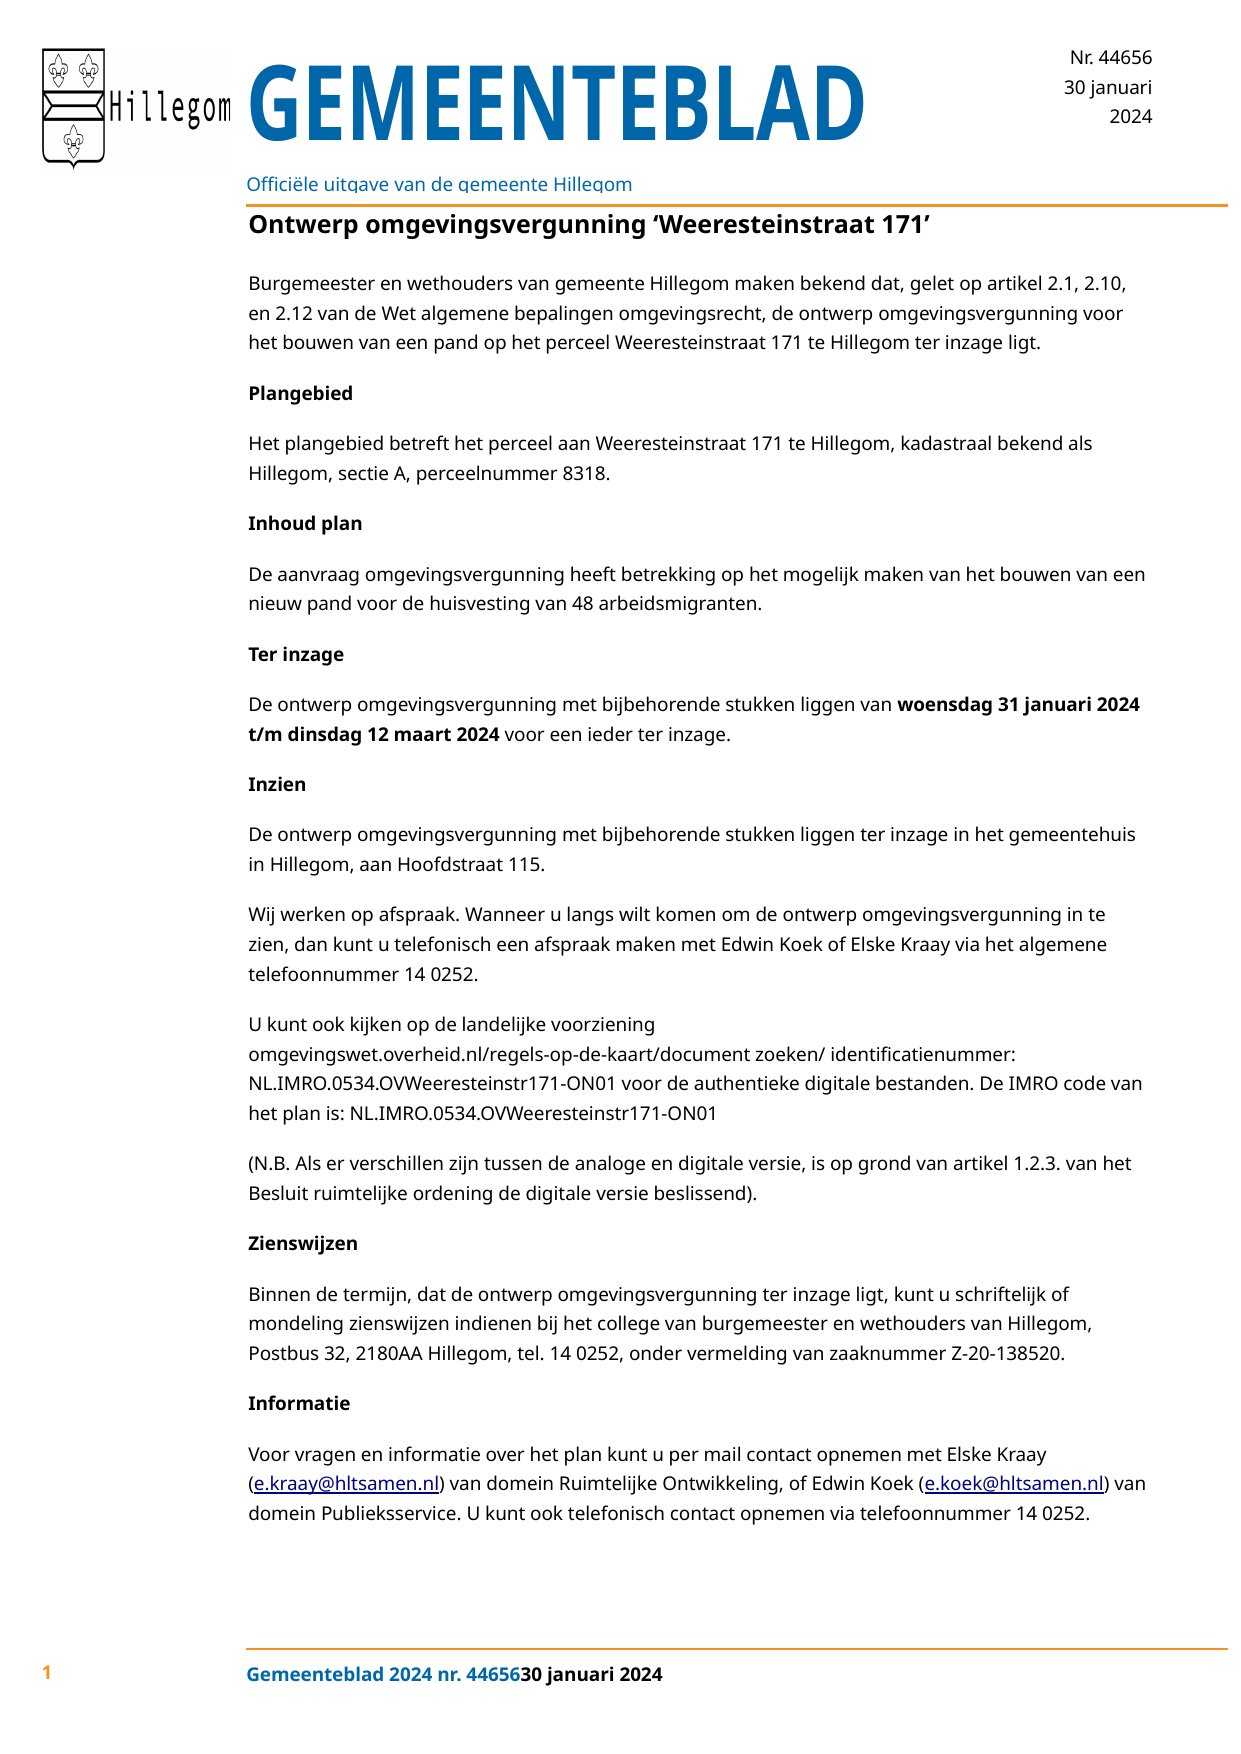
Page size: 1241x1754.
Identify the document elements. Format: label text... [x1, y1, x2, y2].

text De ontwerp omgevingsvergunning met bijbehorende stukken liggen ter inzage in het gemeentehuis in Hillegom, aan Hoofdstraat 115. [248, 822, 1152, 877]
text Inhoud plan [248, 510, 1152, 536]
text De aanvraag omgevingsvergunning heeft betrekking op het mogelijk maken van het bouwen van een nieuw pand voor de huisvesting van 48 arbeidsmigranten. [248, 561, 1152, 616]
text Inzien [248, 771, 1152, 797]
text U kunt ook kijken op de landelijke voorziening omgevingswet.overheid.nl/regels-op-de-kaart/document zoeken/ identificatienummer: NL.IMRO.0534.OVWeeresteinstr171-ON01 voor de authentieke digitale bestanden. De IMRO code van het plan is: NL.IMRO.0534.OVWeeresteinstr171-ON01 [248, 1011, 1152, 1126]
picture [41, 47, 231, 172]
text Binnen de termijn, dat de ontwerp omgevingsvergunning ter inzage ligt, kunt u schriftelijk of mondeling zienswijzen indienen bij het college van burgemeester en wethouders van Hillegom, Postbus 32, 2180AA Hillegom, tel. 14 0252, onder vermelding van zaaknummer Z-20-138520. [248, 1281, 1152, 1366]
text Ontwerp omgevingsvergunning ‘Weeresteinstraat 171’ [248, 207, 1152, 241]
text Informatie [248, 1390, 1152, 1416]
text Ter inzage [248, 641, 1152, 666]
text Plangebied [248, 380, 1152, 406]
text Zienswijzen [248, 1230, 1152, 1256]
text Voor vragen en informatie over het plan kunt u per mail contact opnemen met Elske Kraay (e.kraay@hltsamen.nl) van domein Ruimtelijke Ontwikkeling, of Edwin Koek (e.koek@hltsamen.nl) van domein Publieksservice. U kunt ook telefonisch contact opnemen via telefoonnummer 14 0252. [248, 1441, 1152, 1526]
text (N.B. Als er verschillen zijn tussen de analoge en digitale versie, is op grond van artikel 1.2.3. van het Besluit ruimtelijke ordening de digitale versie beslissend). [248, 1150, 1152, 1206]
text De ontwerp omgevingsvergunning met bijbehorende stukken liggen van woensdag 31 januari 2024 t/m dinsdag 12 maart 2024 voor een ieder ter inzage. [248, 691, 1152, 746]
text Wij werken op afspraak. Wanneer u langs wilt komen om de ontwerp omgevingsvergunning in te zien, dan kunt u telefonisch een afspraak maken met Edwin Koek of Elske Kraay via het algemene telefoonnummer 14 0252. [248, 902, 1152, 986]
text Het plangebied betreft het perceel aan Weeresteinstraat 171 te Hillegom, kadastraal bekend als Hillegom, sectie A, perceelnummer 8318. [248, 430, 1152, 486]
text Burgemeester en wethouders van gemeente Hillegom maken bekend dat, gelet op artikel 2.1, 2.10, en 2.12 van de Wet algemene bepalingen omgevingsrecht, de ontwerp omgevingsvergunning voor het bouwen van een pand op het perceel Weeresteinstraat 171 te Hillegom ter inzage ligt. [248, 270, 1152, 355]
